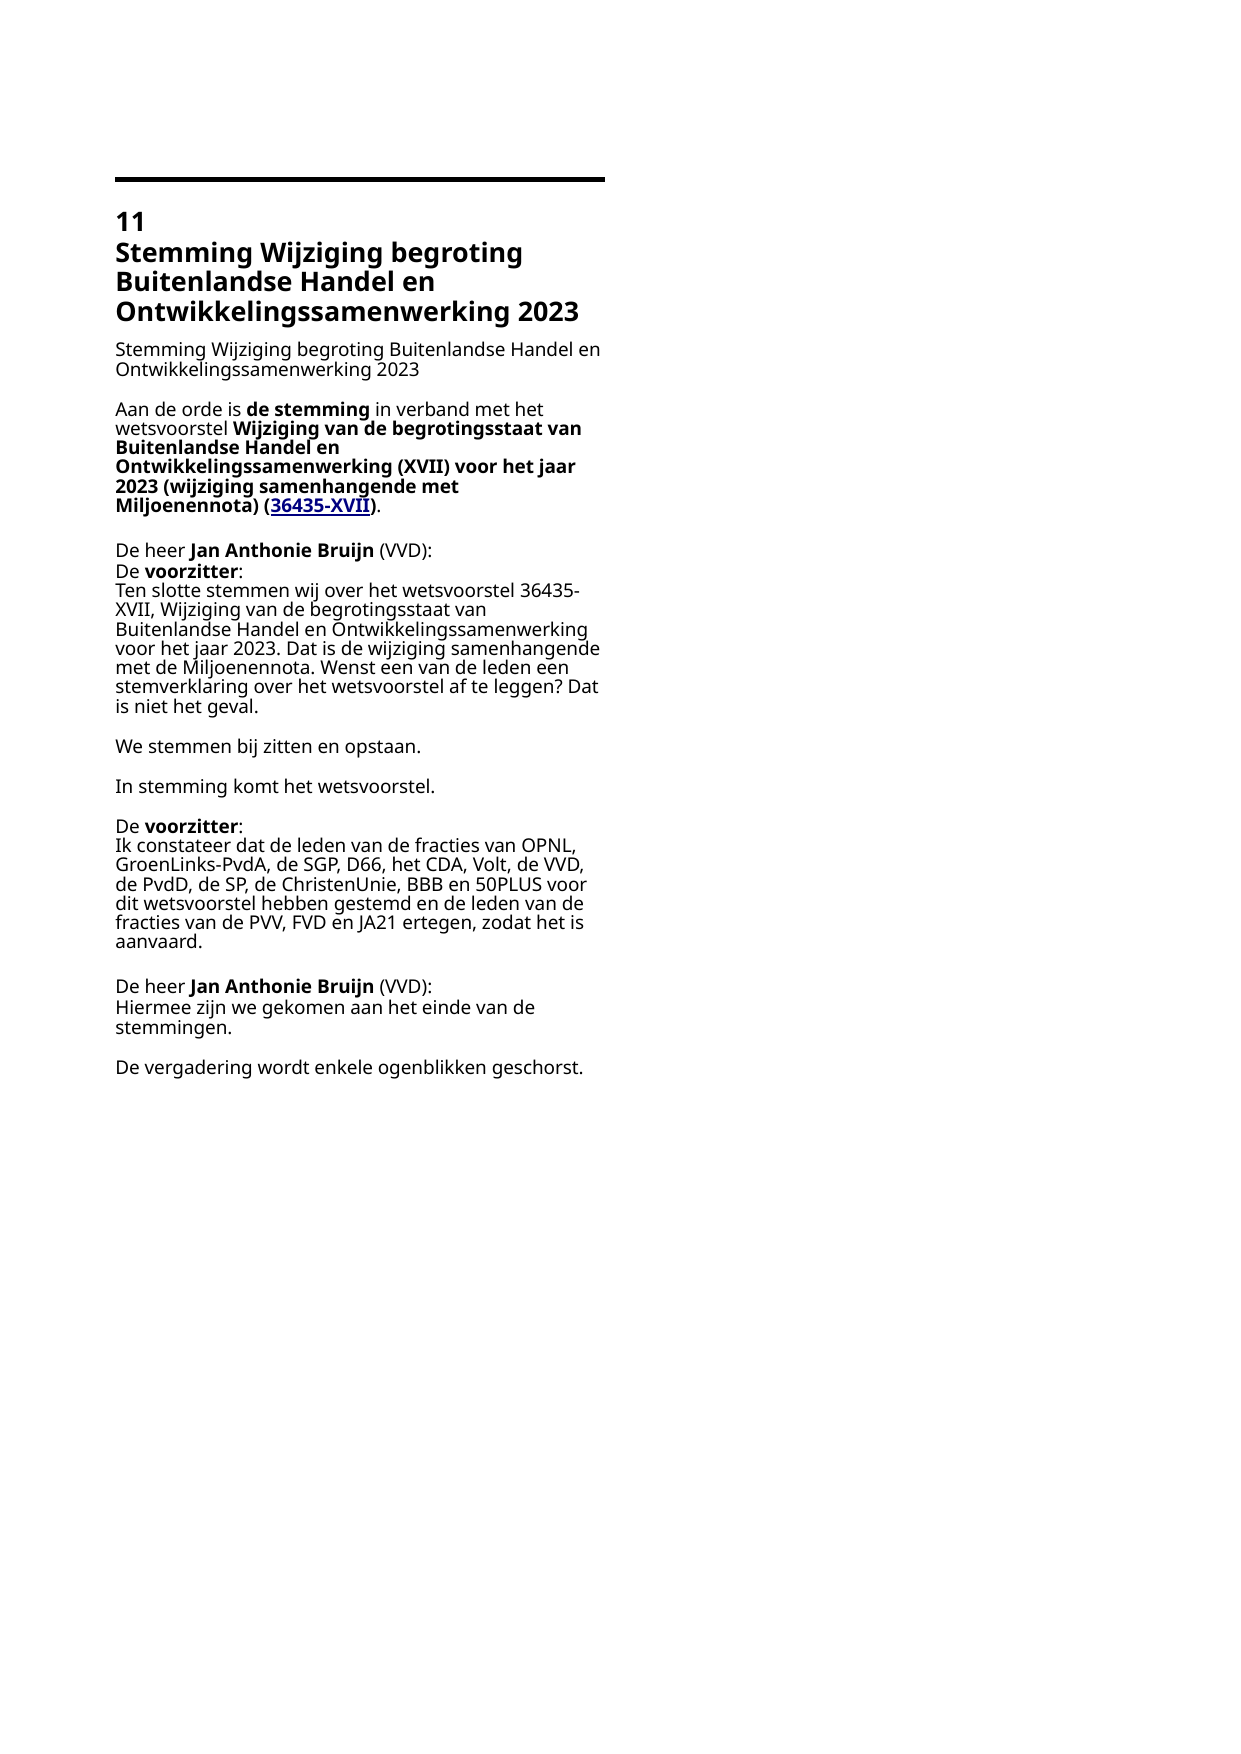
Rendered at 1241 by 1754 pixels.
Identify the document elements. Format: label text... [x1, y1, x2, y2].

text De heer Jan Anthonie Bruijn (VVD): [115, 974, 605, 999]
text Ik constateer dat de leden van de fracties van OPNL, GroenLinks-PvdA, de SGP, D66, het CDA, Volt, de VVD, de PvdD, de SP, de ChristenUnie, BBB en 50PLUS voor dit wetsvoorstel hebben gestemd en de leden van de fracties van de PVV, FVD en JA21 ertegen, zodat het is aanvaard. [115, 837, 605, 953]
text De voorzitter: [115, 563, 605, 582]
text De vergadering wordt enkele ogenblikken geschorst. [115, 1059, 605, 1078]
text De heer Jan Anthonie Bruijn (VVD): [115, 537, 605, 563]
text Ten slotte stemmen wij over het wetsvoorstel 36435-XVII, Wijziging van de begrotingsstaat van Buitenlandse Handel en Ontwikkelingssamenwerking voor het jaar 2023. Dat is de wijziging samenhangende met de Miljoenennota. Wenst een van de leden een stemverklaring over het wetsvoorstel af te leggen? Dat is niet het geval. [115, 582, 605, 717]
text In stemming komt het wetsvoorstel. [115, 778, 605, 797]
text Hiermee zijn we gekomen aan het einde van de stemmingen. [115, 999, 605, 1038]
text De voorzitter: [115, 818, 605, 837]
text We stemmen bij zitten en opstaan. [115, 738, 605, 757]
text Aan de orde is de stemming in verband met het wetsvoorstel Wijziging van de begrotingsstaat van Buitenlandse Handel en Ontwikkelingssamenwerking (XVII) voor het jaar 2023 (wijziging samenhangende met Miljoenennota) (36435-XVII). [115, 401, 605, 516]
text Stemming Wijziging begroting Buitenlandse Handel en Ontwikkelingssamenwerking 2023 [115, 341, 605, 380]
text Stemming Wijziging begroting Buitenlandse Handel en Ontwikkelingssamenwerking 2023 [115, 239, 605, 341]
text 11 [115, 203, 605, 239]
